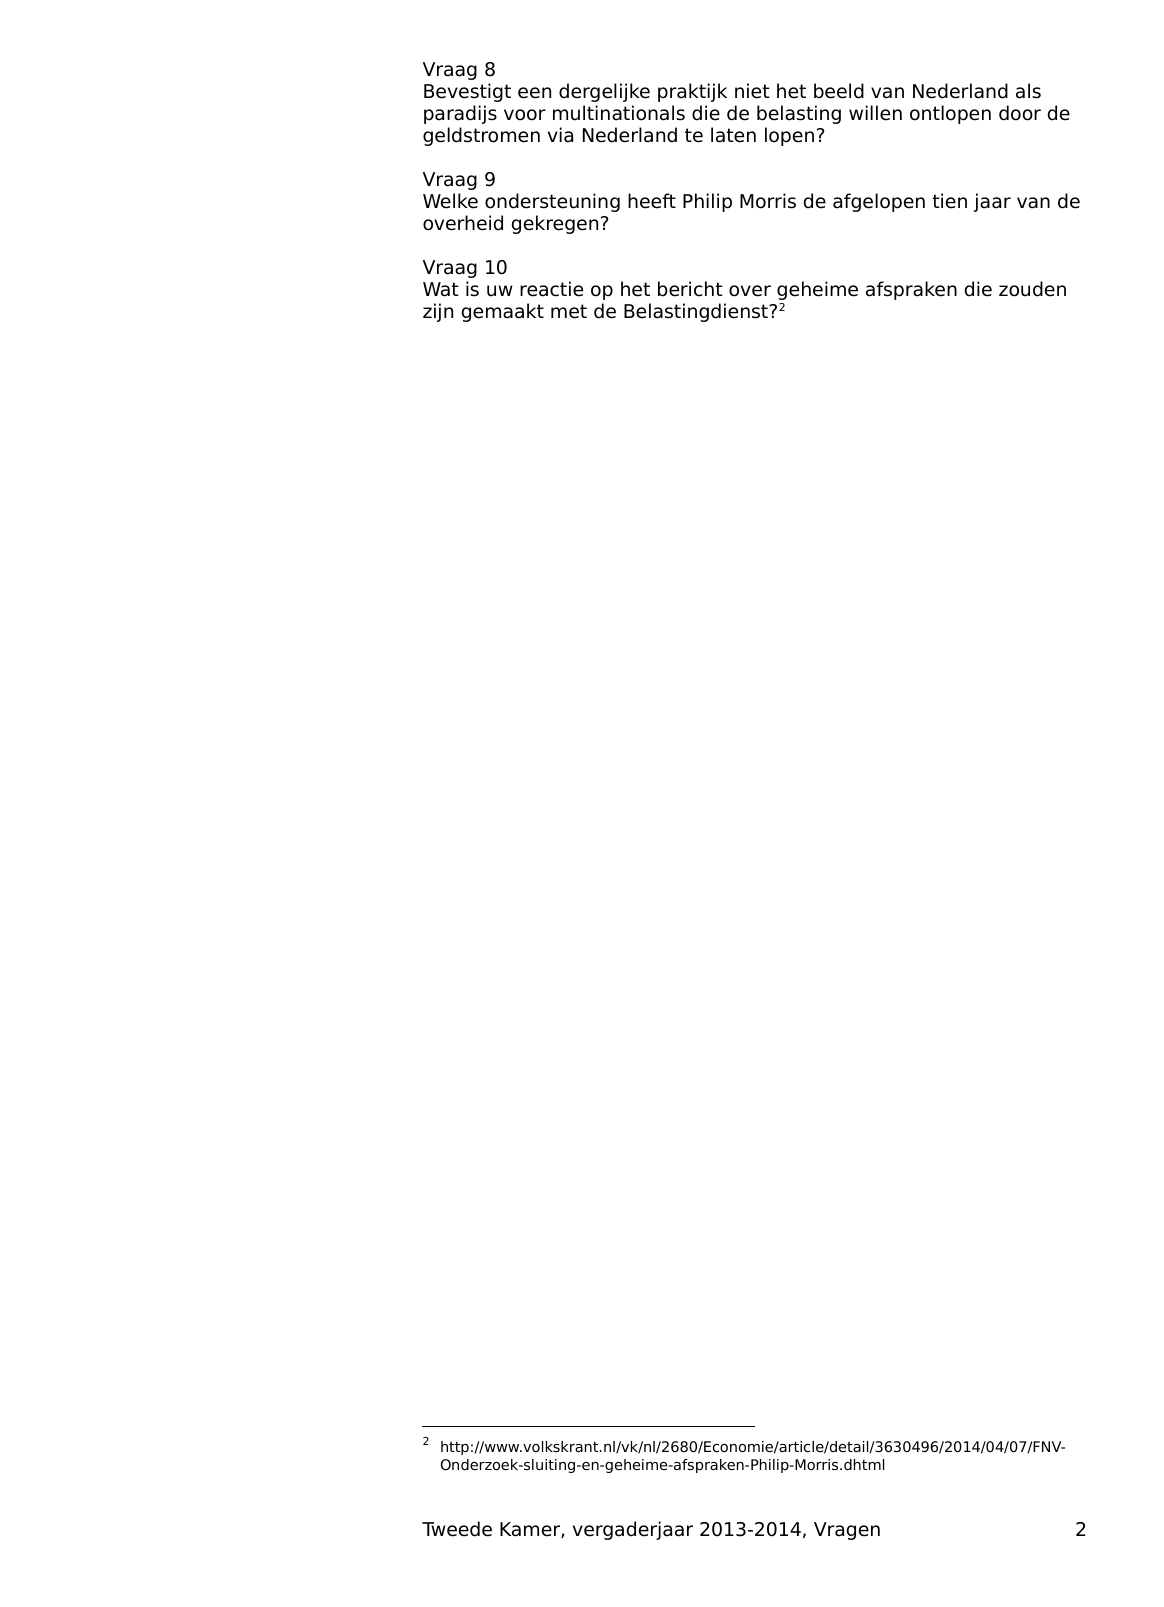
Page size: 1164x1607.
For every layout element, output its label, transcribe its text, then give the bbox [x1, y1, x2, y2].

text Bevestigt een dergelijke praktijk niet het beeld van Nederland als paradijs voor multinationals die de belasting willen ontlopen door de geldstromen via Nederland te laten lopen? [422, 81, 1087, 147]
text Vraag 8 [422, 59, 1087, 81]
text Vraag 10 [422, 257, 1087, 279]
text http://www.volkskrant.nl/vk/nl/2680/Economie/article/detail/3630496/2014/04/07/FNV-Onderzoek-sluiting-en-geheime-afspraken-Philip-Morris.dhtml [422, 1435, 1087, 1474]
text Vraag 9 [422, 169, 1087, 191]
text Wat is uw reactie op het bericht over geheime afspraken die zouden zijn gemaakt met de Belastingdienst? [422, 279, 1087, 323]
text Welke ondersteuning heeft Philip Morris de afgelopen tien jaar van de overheid gekregen? [422, 191, 1087, 235]
